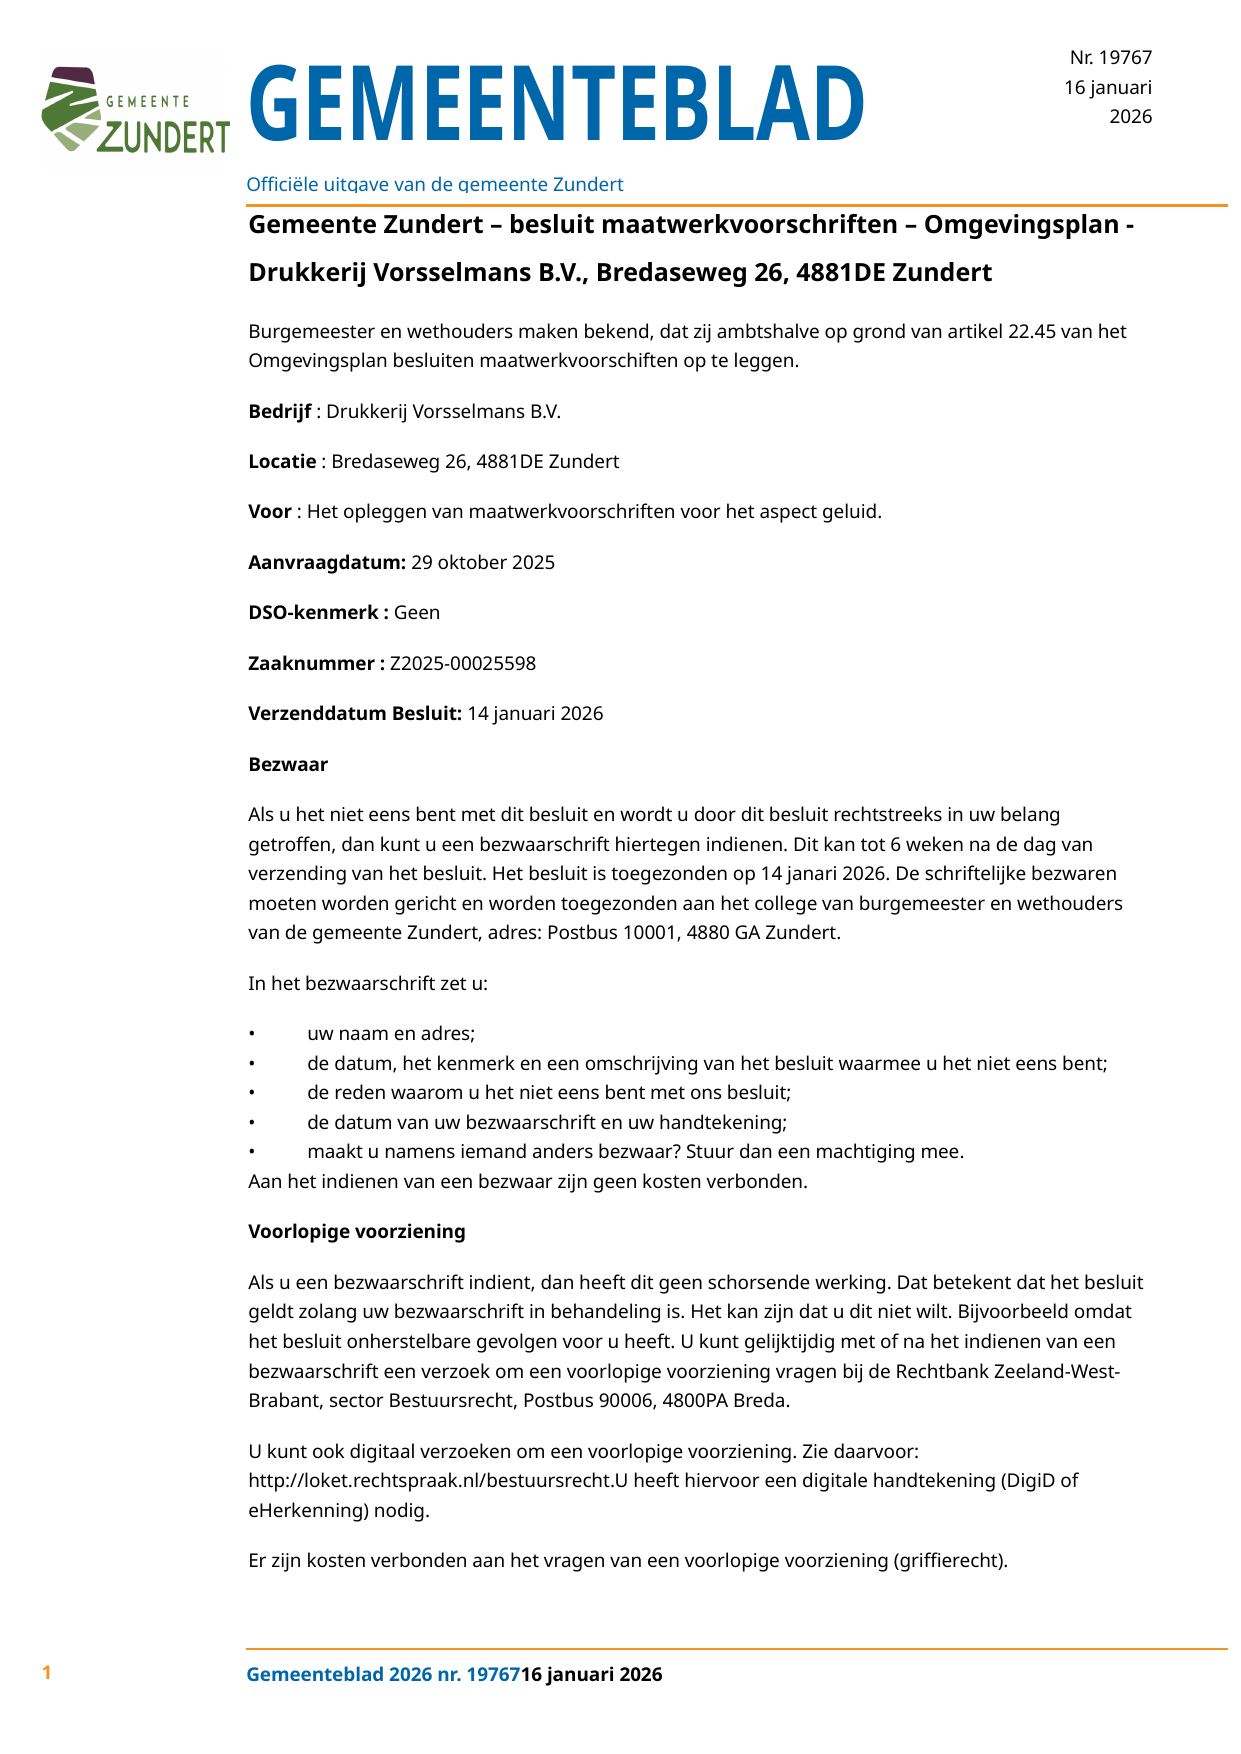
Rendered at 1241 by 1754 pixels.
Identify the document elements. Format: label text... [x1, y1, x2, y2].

text Voorlopige voorziening [248, 1219, 1152, 1244]
text Bedrijf : Drukkerij Vorsselmans B.V. [248, 398, 1152, 424]
text In het bezwaarschrift zet u: [248, 970, 1152, 996]
text Zaaknummer : Z2025-00025598 [248, 650, 1152, 676]
text U kunt ook digitaal verzoeken om een voorlopige voorziening. Zie daarvoor: http://loket.rechtspraak.nl/bestuursrecht.U heeft hiervoor een digitale handtekening (DigiD of eHerkenning) nodig. [248, 1438, 1152, 1523]
text Burgemeester en wethouders maken bekend, dat zij ambtshalve op grond van artikel 22.45 van het Omgevingsplan besluiten maatwerkvoorschiften op te leggen. [248, 318, 1152, 373]
text Voor : Het opleggen van maatwerkvoorschriften voor het aspect geluid. [248, 499, 1152, 524]
text Er zijn kosten verbonden aan het vragen van een voorlopige voorziening (griffierecht). [248, 1547, 1152, 1573]
text Bezwaar [248, 751, 1152, 777]
text Aan het indienen van een bezwaar zijn geen kosten verbonden. [248, 1168, 1152, 1194]
list uw naam en adres; [248, 1020, 1152, 1046]
text Locatie : Bredaseweg 26, 4881DE Zundert [248, 448, 1152, 474]
list de datum van uw bezwaarschrift en uw handtekening; [248, 1109, 1152, 1135]
list maakt u namens iemand anders bezwaar? Stuur dan een machtiging mee. [248, 1139, 1152, 1164]
text Gemeente Zundert – besluit maatwerkvoorschriften – Omgevingsplan - Drukkerij Vorsselmans B.V., Bredaseweg 26, 4881DE Zundert [248, 207, 1152, 288]
list de reden waarom u het niet eens bent met ons besluit; [248, 1079, 1152, 1105]
text Verzenddatum Besluit: 14 januari 2026 [248, 700, 1152, 726]
text Als u een bezwaarschrift indient, dan heeft dit geen schorsende werking. Dat betekent dat het besluit geldt zolang uw bezwaarschrift in behandeling is. Het kan zijn dat u dit niet wilt. Bijvoorbeeld omdat het besluit onherstelbare gevolgen voor u heeft. U kunt gelijktijdig met of na het indienen van een bezwaarschrift een verzoek om een voorlopige voorziening vragen bij de Rechtbank Zeeland-West-Brabant, sector Bestuursrecht, Postbus 90006, 4800PA Breda. [248, 1269, 1152, 1413]
text DSO-kenmerk : Geen [248, 599, 1152, 625]
picture [41, 47, 231, 172]
text Aanvraagdatum: 29 oktober 2025 [248, 549, 1152, 575]
list de datum, het kenmerk en een omschrijving van het besluit waarmee u het niet eens bent; [248, 1050, 1152, 1076]
text Als u het niet eens bent met dit besluit en wordt u door dit besluit rechtstreeks in uw belang getroffen, dan kunt u een bezwaarschrift hiertegen indienen. Dit kan tot 6 weken na de dag van verzending van het besluit. Het besluit is toegezonden op 14 janari 2026. De schriftelijke bezwaren moeten worden gericht en worden toegezonden aan het college van burgemeester en wethouders van de gemeente Zundert, adres: Postbus 10001, 4880 GA Zundert. [248, 801, 1152, 945]
